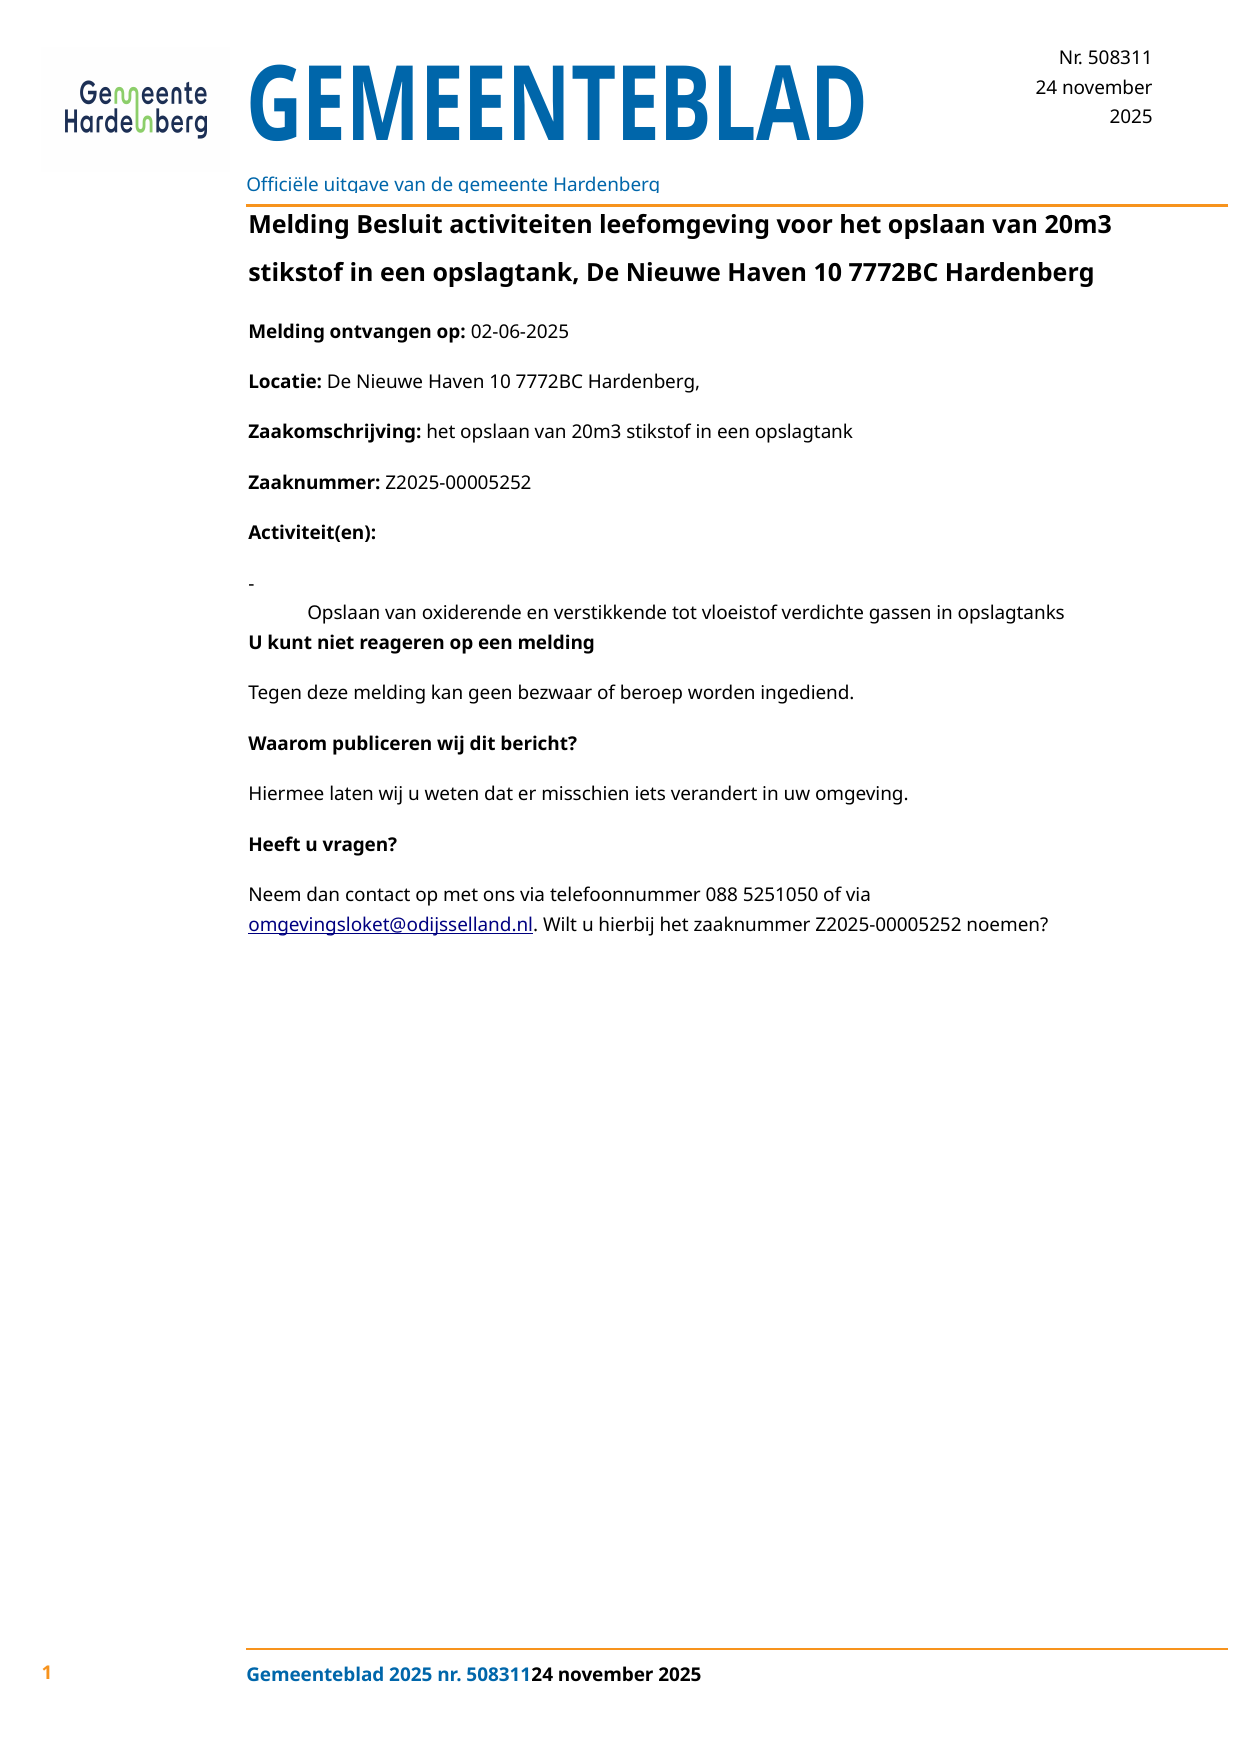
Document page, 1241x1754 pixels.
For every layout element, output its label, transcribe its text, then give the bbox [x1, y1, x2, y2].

text Melding ontvangen op: 02-06-2025 [248, 318, 1152, 344]
text Neem dan contact op met ons via telefoonnummer 088 5251050 of via omgevingsloket@odijsselland.nl. Wilt u hierbij het zaaknummer Z2025-00005252 noemen? [248, 881, 1152, 937]
text Zaakomschrijving: het opslaan van 20m3 stikstof in een opslagtank [248, 419, 1152, 444]
text Tegen deze melding kan geen bezwaar of beroep worden ingediend. [248, 679, 1152, 705]
text Waarom publiceren wij dit bericht? [248, 730, 1152, 756]
text Zaaknummer: Z2025-00005252 [248, 469, 1152, 495]
text U kunt niet reageren op een melding [248, 629, 1152, 655]
text Activiteit(en): [248, 519, 1152, 545]
picture [41, 47, 231, 172]
text Hiermee laten wij u weten dat er misschien iets verandert in uw omgeving. [248, 780, 1152, 806]
text Heeft u vragen? [248, 831, 1152, 857]
text Locatie: De Nieuwe Haven 10 7772BC Hardenberg, [248, 368, 1152, 394]
list Opslaan van oxiderende en verstikkende tot vloeistof verdichte gassen in opslagtanks [248, 599, 1152, 625]
text Melding Besluit activiteiten leefomgeving voor het opslaan van 20m3 stikstof in een opslagtank, De Nieuwe Haven 10 7772BC Hardenberg [248, 207, 1152, 288]
